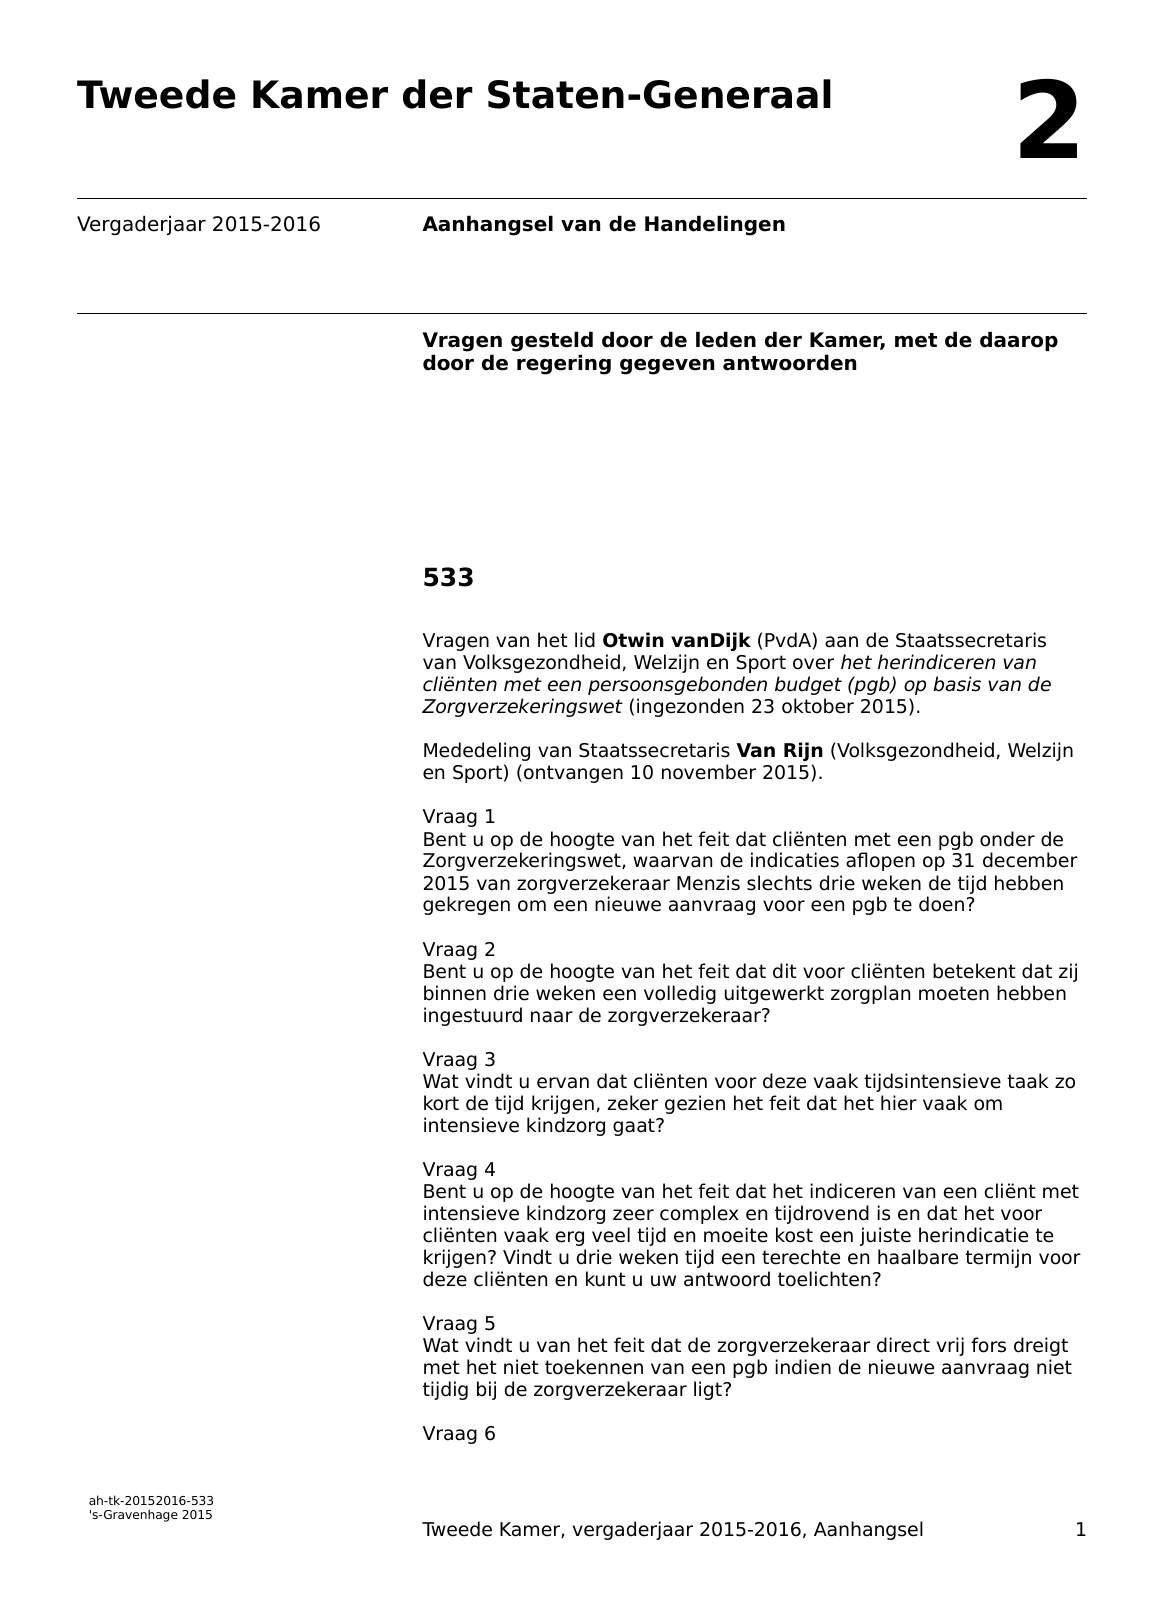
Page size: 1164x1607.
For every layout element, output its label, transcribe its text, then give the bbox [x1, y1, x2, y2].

table_header 2 [886, 59, 1087, 198]
table_cell Vragen gesteld door de leden der Kamer, met de daarop door de regering gegeven antwoorden [422, 314, 1087, 375]
text 533 [422, 563, 1087, 592]
text Vraag 4 [422, 1159, 1087, 1181]
text Vragen van het lid Otwin vanDijk (PvdA) aan de Staatssecretaris van Volksgezondheid, Welzijn en Sport over het herindiceren van cliënten met een persoonsgebonden budget (pgb) op basis van de Zorgverzekeringswet (ingezonden 23 oktober 2015). [422, 630, 1087, 718]
text Vraag 6 [422, 1423, 1087, 1445]
text Bent u op de hoogte van het feit dat cliënten met een pgb onder de Zorgverzekeringswet, waarvan de indicaties aflopen op 31 december 2015 van zorgverzekeraar Menzis slechts drie weken de tijd hebben gekregen om een nieuwe aanvraag voor een pgb te doen? [422, 828, 1087, 916]
text Wat vindt u ervan dat cliënten voor deze vaak tijdsintensieve taak zo kort de tijd krijgen, zeker gezien het feit dat het hier vaak om intensieve kindzorg gaat? [422, 1071, 1087, 1137]
table_cell [77, 314, 422, 375]
text ah-tk-20152016-533 [88, 1494, 323, 1508]
table_cell Vergaderjaar 2015-2016 [77, 199, 422, 313]
table_cell Aanhangsel van de Handelingen [422, 199, 1087, 313]
text Vraag 3 [422, 1049, 1087, 1071]
text Mededeling van Staatssecretaris Van Rijn (Volksgezondheid, Welzijn en Sport) (ontvangen 10 november 2015). [422, 740, 1087, 784]
text Vraag 1 [422, 806, 1087, 828]
text Vraag 5 [422, 1313, 1087, 1335]
text Wat vindt u van het feit dat de zorgverzekeraar direct vrij fors dreigt met het niet toekennen van een pgb indien de nieuwe aanvraag niet tijdig bij de zorgverzekeraar ligt? [422, 1335, 1087, 1401]
text Bent u op de hoogte van het feit dat het indiceren van een cliënt met intensieve kindzorg zeer complex en tijdrovend is en dat het voor cliënten vaak erg veel tijd en moeite kost een juiste herindicatie te krijgen? Vindt u drie weken tijd een terechte en haalbare termijn voor deze cliënten en kunt u uw antwoord toelichten? [422, 1181, 1087, 1291]
text Vraag 2 [422, 938, 1087, 961]
text Bent u op de hoogte van het feit dat dit voor cliënten betekent dat zij binnen drie weken een volledig uitgewerkt zorgplan moeten hebben ingestuurd naar de zorgverzekeraar? [422, 961, 1087, 1026]
text 's-Gravenhage 2015 [88, 1508, 323, 1522]
table_header Tweede Kamer der Staten-Generaal [77, 59, 886, 198]
